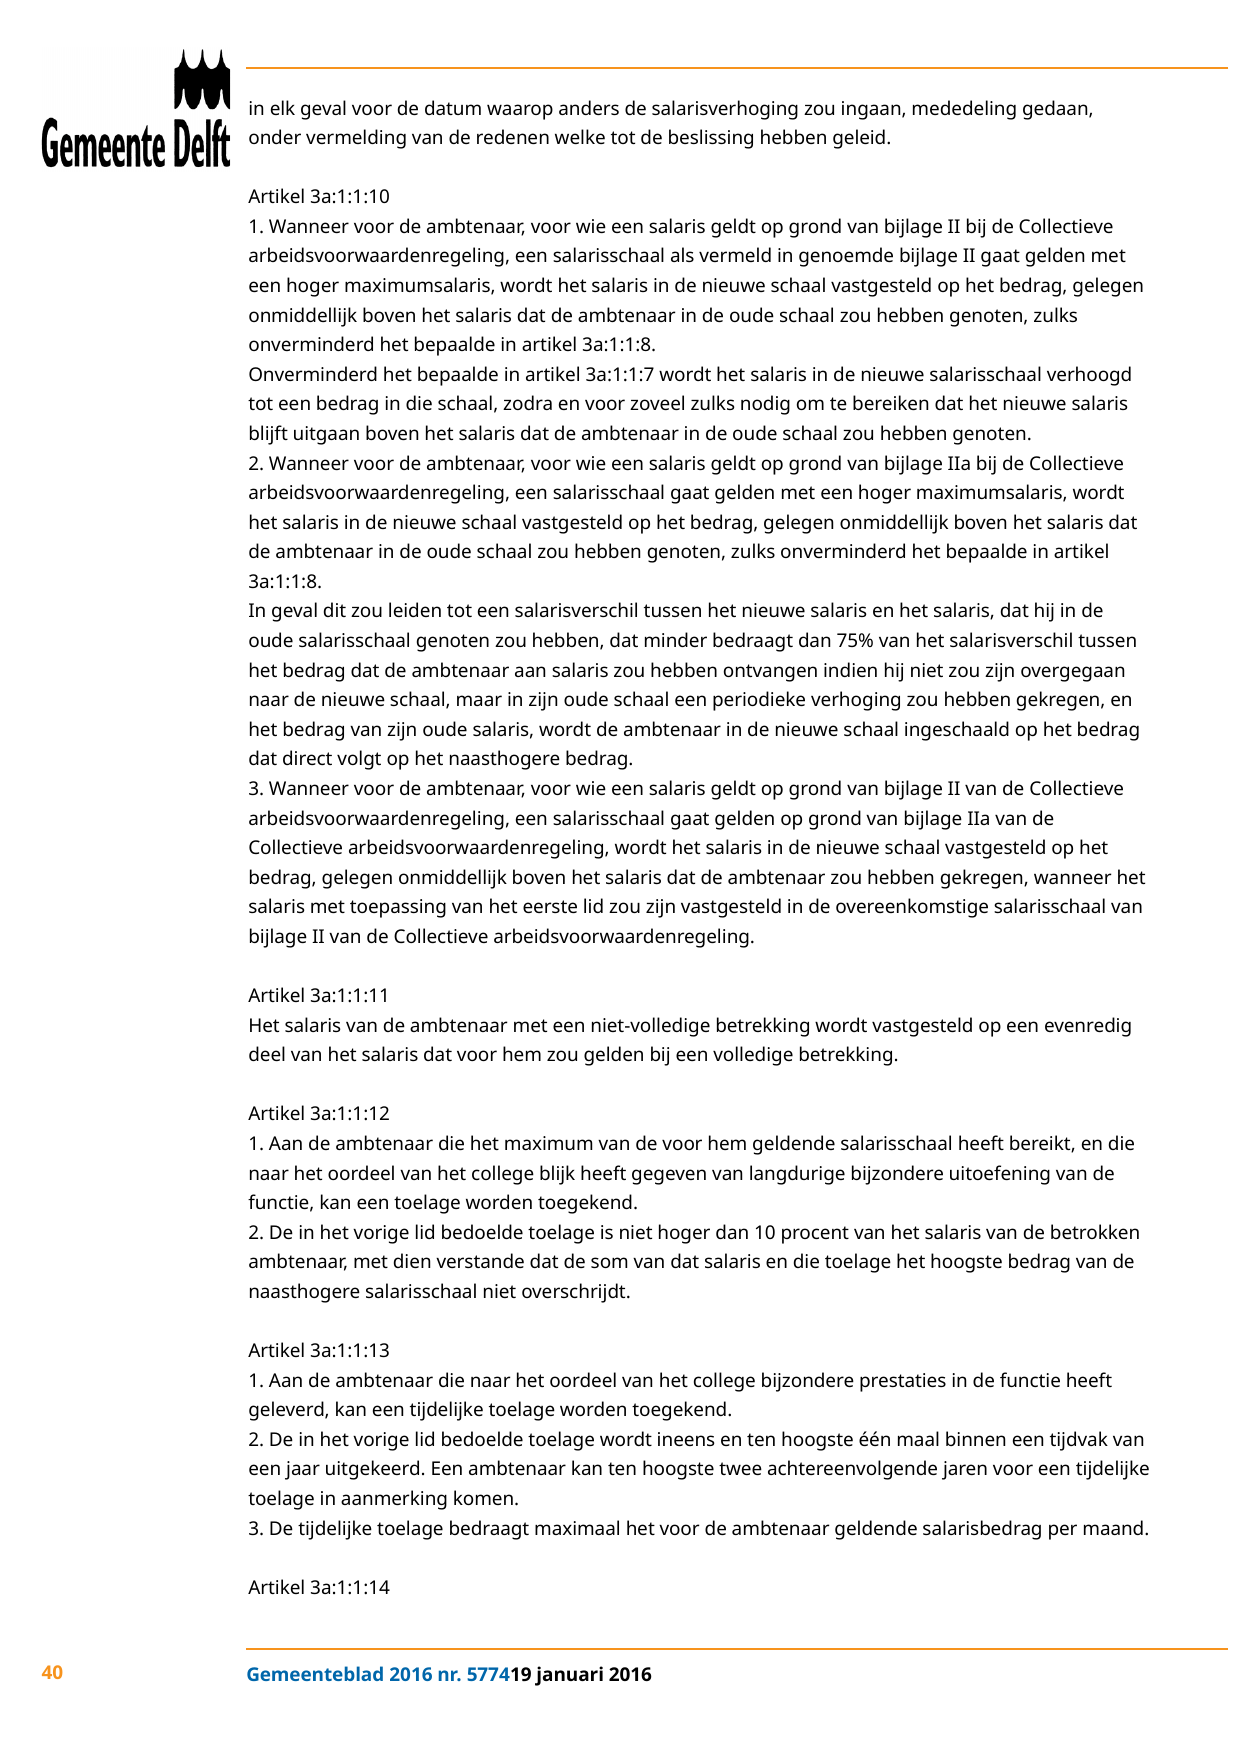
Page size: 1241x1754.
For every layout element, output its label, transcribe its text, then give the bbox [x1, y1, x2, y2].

text Artikel 3a:1:1:12 [248, 1101, 1152, 1126]
text Onverminderd het bepaalde in artikel 3a:1:1:7 wordt het salaris in de nieuwe salarisschaal verhoogd tot een bedrag in die schaal, zodra en voor zoveel zulks nodig om te bereiken dat het nieuwe salaris blijft uitgaan boven het salaris dat de ambtenaar in de oude schaal zou hebben genoten. [248, 361, 1152, 446]
text 1. Wanneer voor de ambtenaar, voor wie een salaris geldt op grond van bijlage II bij de Collectieve arbeidsvoorwaardenregeling, een salarisschaal als vermeld in genoemde bijlage II gaat gelden met een hoger maximumsalaris, wordt het salaris in de nieuwe schaal vastgesteld op het bedrag, gelegen onmiddellijk boven het salaris dat de ambtenaar in de oude schaal zou hebben genoten, zulks onverminderd het bepaalde in artikel 3a:1:1:8. [248, 213, 1152, 357]
text Artikel 3a:1:1:13 [248, 1337, 1152, 1363]
text Artikel 3a:1:1:14 [248, 1574, 1152, 1600]
text 2. De in het vorige lid bedoelde toelage wordt ineens en ten hoogste één maal binnen een tijdvak van een jaar uitgekeerd. Een ambtenaar kan ten hoogste twee achtereenvolgende jaren voor een tijdelijke toelage in aanmerking komen. [248, 1426, 1152, 1511]
text 3. Wanneer voor de ambtenaar, voor wie een salaris geldt op grond van bijlage II van de Collectieve arbeidsvoorwaardenregeling, een salarisschaal gaat gelden op grond van bijlage IIa van de Collectieve arbeidsvoorwaardenregeling, wordt het salaris in de nieuwe schaal vastgesteld op het bedrag, gelegen onmiddellijk boven het salaris dat de ambtenaar zou hebben gekregen, wanneer het salaris met toepassing van het eerste lid zou zijn vastgesteld in de overeenkomstige salarisschaal van bijlage II van de Collectieve arbeidsvoorwaardenregeling. [248, 775, 1152, 949]
text in elk geval voor de datum waarop anders de salarisverhoging zou ingaan, mededeling gedaan, onder vermelding van de redenen welke tot de beslissing hebben geleid. [248, 95, 1152, 150]
text In geval dit zou leiden tot een salarisverschil tussen het nieuwe salaris en het salaris, dat hij in de oude salarisschaal genoten zou hebben, dat minder bedraagt dan 75% van het salarisverschil tussen het bedrag dat de ambtenaar aan salaris zou hebben ontvangen indien hij niet zou zijn overgegaan naar de nieuwe schaal, maar in zijn oude schaal een periodieke verhoging zou hebben gekregen, en het bedrag van zijn oude salaris, wordt de ambtenaar in de nieuwe schaal ingeschaald op het bedrag dat direct volgt op het naasthogere bedrag. [248, 598, 1152, 771]
text 2. Wanneer voor de ambtenaar, voor wie een salaris geldt op grond van bijlage IIa bij de Collectieve arbeidsvoorwaardenregeling, een salarisschaal gaat gelden met een hoger maximumsalaris, wordt het salaris in de nieuwe schaal vastgesteld op het bedrag, gelegen onmiddellijk boven het salaris dat de ambtenaar in de oude schaal zou hebben genoten, zulks onverminderd het bepaalde in artikel 3a:1:1:8. [248, 450, 1152, 594]
text 2. De in het vorige lid bedoelde toelage is niet hoger dan 10 procent van het salaris van de betrokken ambtenaar, met dien verstande dat de som van dat salaris en die toelage het hoogste bedrag van de naasthogere salarisschaal niet overschrijdt. [248, 1219, 1152, 1304]
text 3. De tijdelijke toelage bedraagt maximaal het voor de ambtenaar geldende salarisbedrag per maand. [248, 1515, 1152, 1541]
text Artikel 3a:1:1:11 [248, 982, 1152, 1008]
text Artikel 3a:1:1:10 [248, 183, 1152, 209]
text 1. Aan de ambtenaar die het maximum van de voor hem geldende salarisschaal heeft bereikt, en die naar het oordeel van het college blijk heeft gegeven van langdurige bijzondere uitoefening van de functie, kan een toelage worden toegekend. [248, 1130, 1152, 1215]
text Het salaris van de ambtenaar met een niet-volledige betrekking wordt vastgesteld op een evenredig deel van het salaris dat voor hem zou gelden bij een volledige betrekking. [248, 1012, 1152, 1067]
text 1. Aan de ambtenaar die naar het oordeel van het college bijzondere prestaties in de functie heeft geleverd, kan een tijdelijke toelage worden toegekend. [248, 1367, 1152, 1422]
picture [41, 47, 231, 172]
